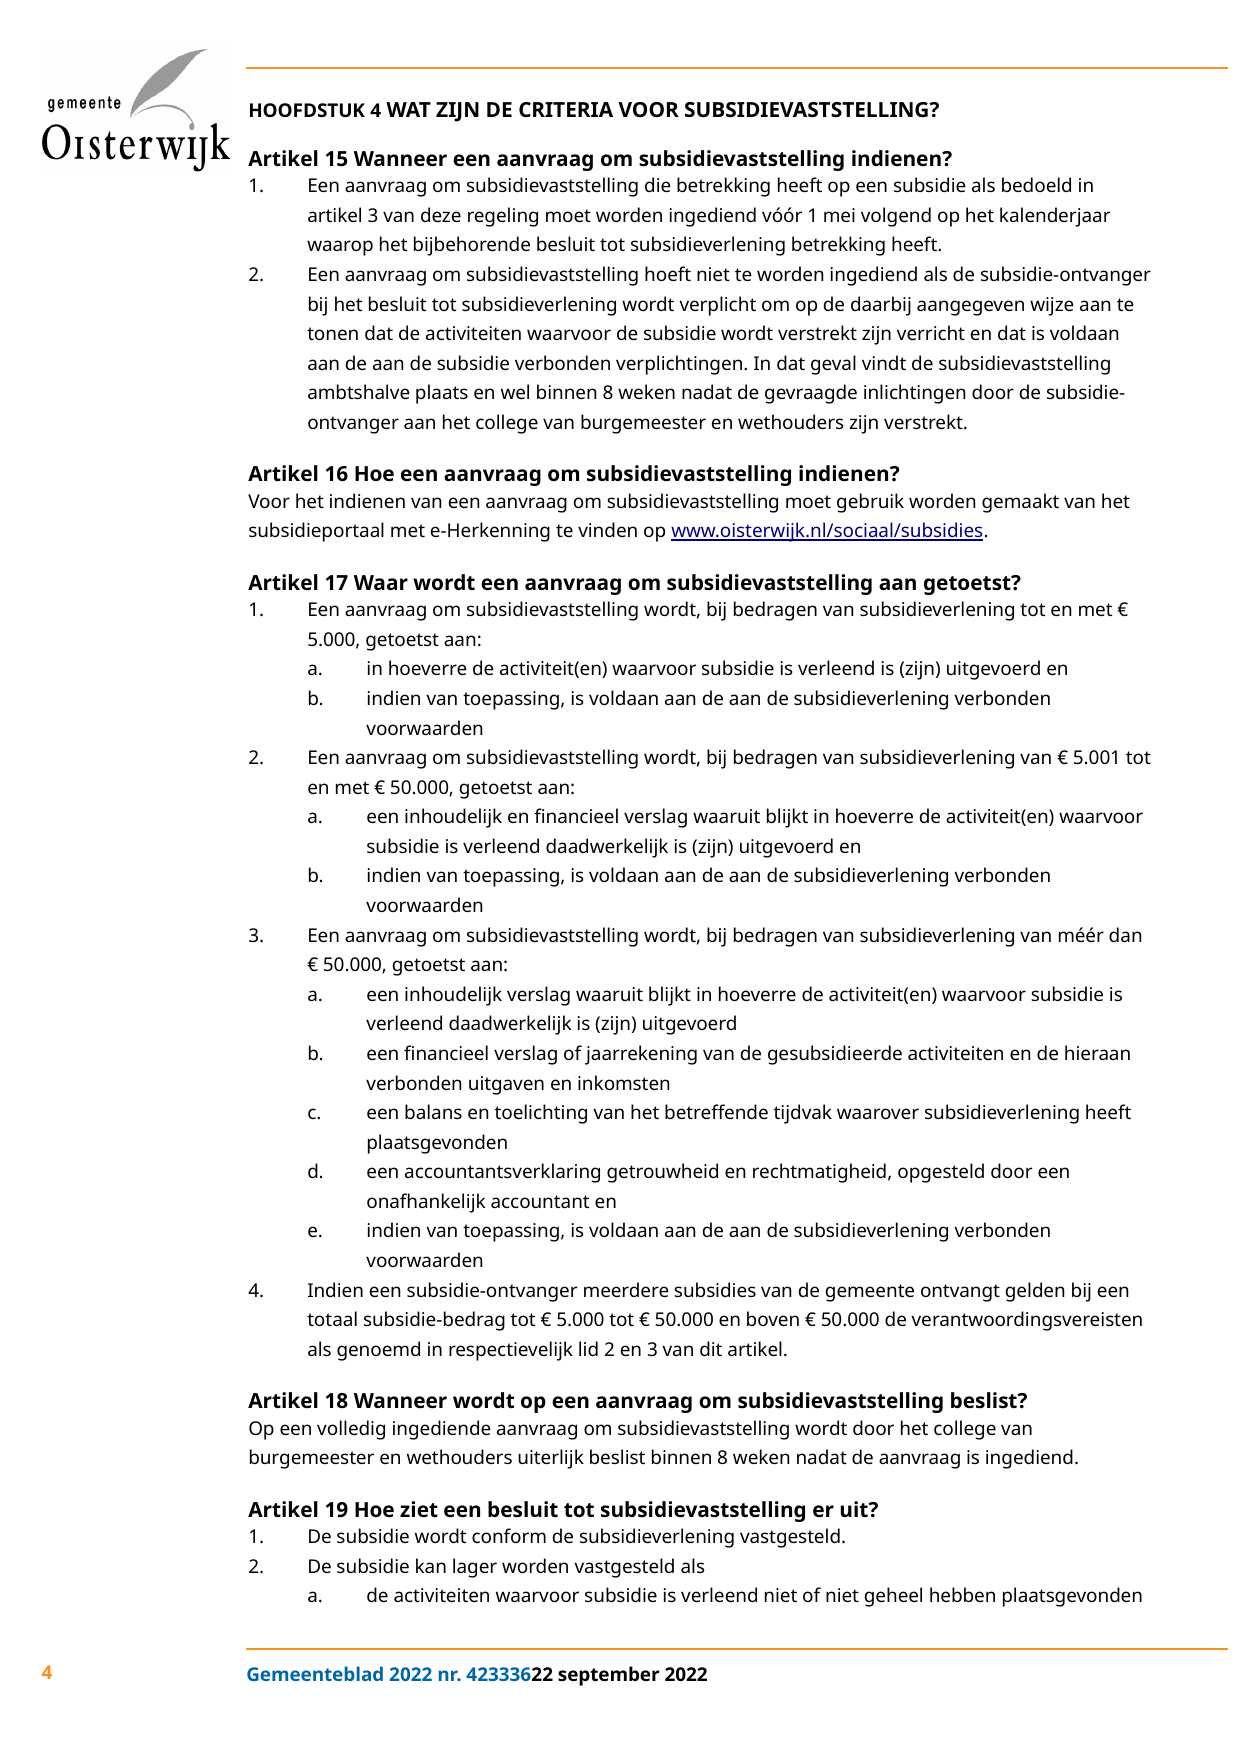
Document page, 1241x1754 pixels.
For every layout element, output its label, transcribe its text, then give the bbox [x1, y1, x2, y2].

text HOOFDSTUK 4 WAT ZIJN DE CRITERIA VOOR SUBSIDIEVASTSTELLING? [248, 95, 1152, 123]
list indien van toepassing, is voldaan aan de aan de subsidieverlening verbonden voorwaarden [307, 685, 1152, 741]
list Een aanvraag om subsidievaststelling wordt, bij bedragen van subsidieverlening van méér dan € 50.000, getoetst aan: [248, 922, 1152, 977]
text Artikel 19 Hoe ziet een besluit tot subsidievaststelling er uit? [248, 1495, 1152, 1523]
list De subsidie wordt conform de subsidieverlening vastgesteld. [248, 1523, 1152, 1549]
list de activiteiten waarvoor subsidie is verleend niet of niet geheel hebben plaatsgevonden [307, 1582, 1152, 1608]
picture [41, 47, 231, 172]
list Indien een subsidie-ontvanger meerdere subsidies van de gemeente ontvangt gelden bij een totaal subsidie-bedrag tot € 5.000 tot € 50.000 en boven € 50.000 de verantwoordingsvereisten als genoemd in respectievelijk lid 2 en 3 van dit artikel. [248, 1277, 1152, 1362]
list een balans en toelichting van het betreffende tijdvak waarover subsidieverlening heeft plaatsgevonden [307, 1099, 1152, 1155]
list Een aanvraag om subsidievaststelling wordt, bij bedragen van subsidieverlening tot en met € 5.000, getoetst aan: [248, 596, 1152, 652]
list een financieel verslag of jaarrekening van de gesubsidieerde activiteiten en de hieraan verbonden uitgaven en inkomsten [307, 1040, 1152, 1096]
list een inhoudelijk verslag waaruit blijkt in hoeverre de activiteit(en) waarvoor subsidie is verleend daadwerkelijk is (zijn) uitgevoerd [307, 981, 1152, 1036]
list indien van toepassing, is voldaan aan de aan de subsidieverlening verbonden voorwaarden [307, 863, 1152, 918]
list een inhoudelijk en financieel verslag waaruit blijkt in hoeverre de activiteit(en) waarvoor subsidie is verleend daadwerkelijk is (zijn) uitgevoerd en [307, 803, 1152, 859]
list een accountantsverklaring getrouwheid en rechtmatigheid, opgesteld door een onafhankelijk accountant en [307, 1158, 1152, 1214]
list Een aanvraag om subsidievaststelling die betrekking heeft op een subsidie als bedoeld in artikel 3 van deze regeling moet worden ingediend vóór 1 mei volgend op het kalenderjaar waarop het bijbehorende besluit tot subsidieverlening betrekking heeft. [248, 172, 1152, 257]
list De subsidie kan lager worden vastgesteld als [248, 1553, 1152, 1579]
text Op een volledig ingediende aanvraag om subsidievaststelling wordt door het college van burgemeester en wethouders uiterlijk beslist binnen 8 weken nadat de aanvraag is ingediend. [248, 1415, 1152, 1470]
text Artikel 18 Wanneer wordt op een aanvraag om subsidievaststelling beslist? [248, 1386, 1152, 1415]
list Een aanvraag om subsidievaststelling wordt, bij bedragen van subsidieverlening van € 5.001 tot en met € 50.000, getoetst aan: [248, 744, 1152, 800]
list in hoeverre de activiteit(en) waarvoor subsidie is verleend is (zijn) uitgevoerd en [307, 656, 1152, 681]
text Voor het indienen van een aanvraag om subsidievaststelling moet gebruik worden gemaakt van het subsidieportaal met e-Herkenning te vinden op www.oisterwijk.nl/sociaal/subsidies. [248, 488, 1152, 543]
list indien van toepassing, is voldaan aan de aan de subsidieverlening verbonden voorwaarden [307, 1218, 1152, 1273]
text Artikel 15 Wanneer een aanvraag om subsidievaststelling indienen? [248, 144, 1152, 172]
list Een aanvraag om subsidievaststelling hoeft niet te worden ingediend als de subsidie-ontvanger bij het besluit tot subsidieverlening wordt verplicht om op de daarbij aangegeven wijze aan te tonen dat de activiteiten waarvoor de subsidie wordt verstrekt zijn verricht en dat is voldaan aan de aan de subsidie verbonden verplichtingen. In dat geval vindt de subsidievaststelling ambtshalve plaats en wel binnen 8 weken nadat de gevraagde inlichtingen door de subsidie-ontvanger aan het college van burgemeester en wethouders zijn verstrekt. [248, 261, 1152, 435]
text Artikel 16 Hoe een aanvraag om subsidievaststelling indienen? [248, 459, 1152, 488]
text Artikel 17 Waar wordt een aanvraag om subsidievaststelling aan getoetst? [248, 568, 1152, 596]
